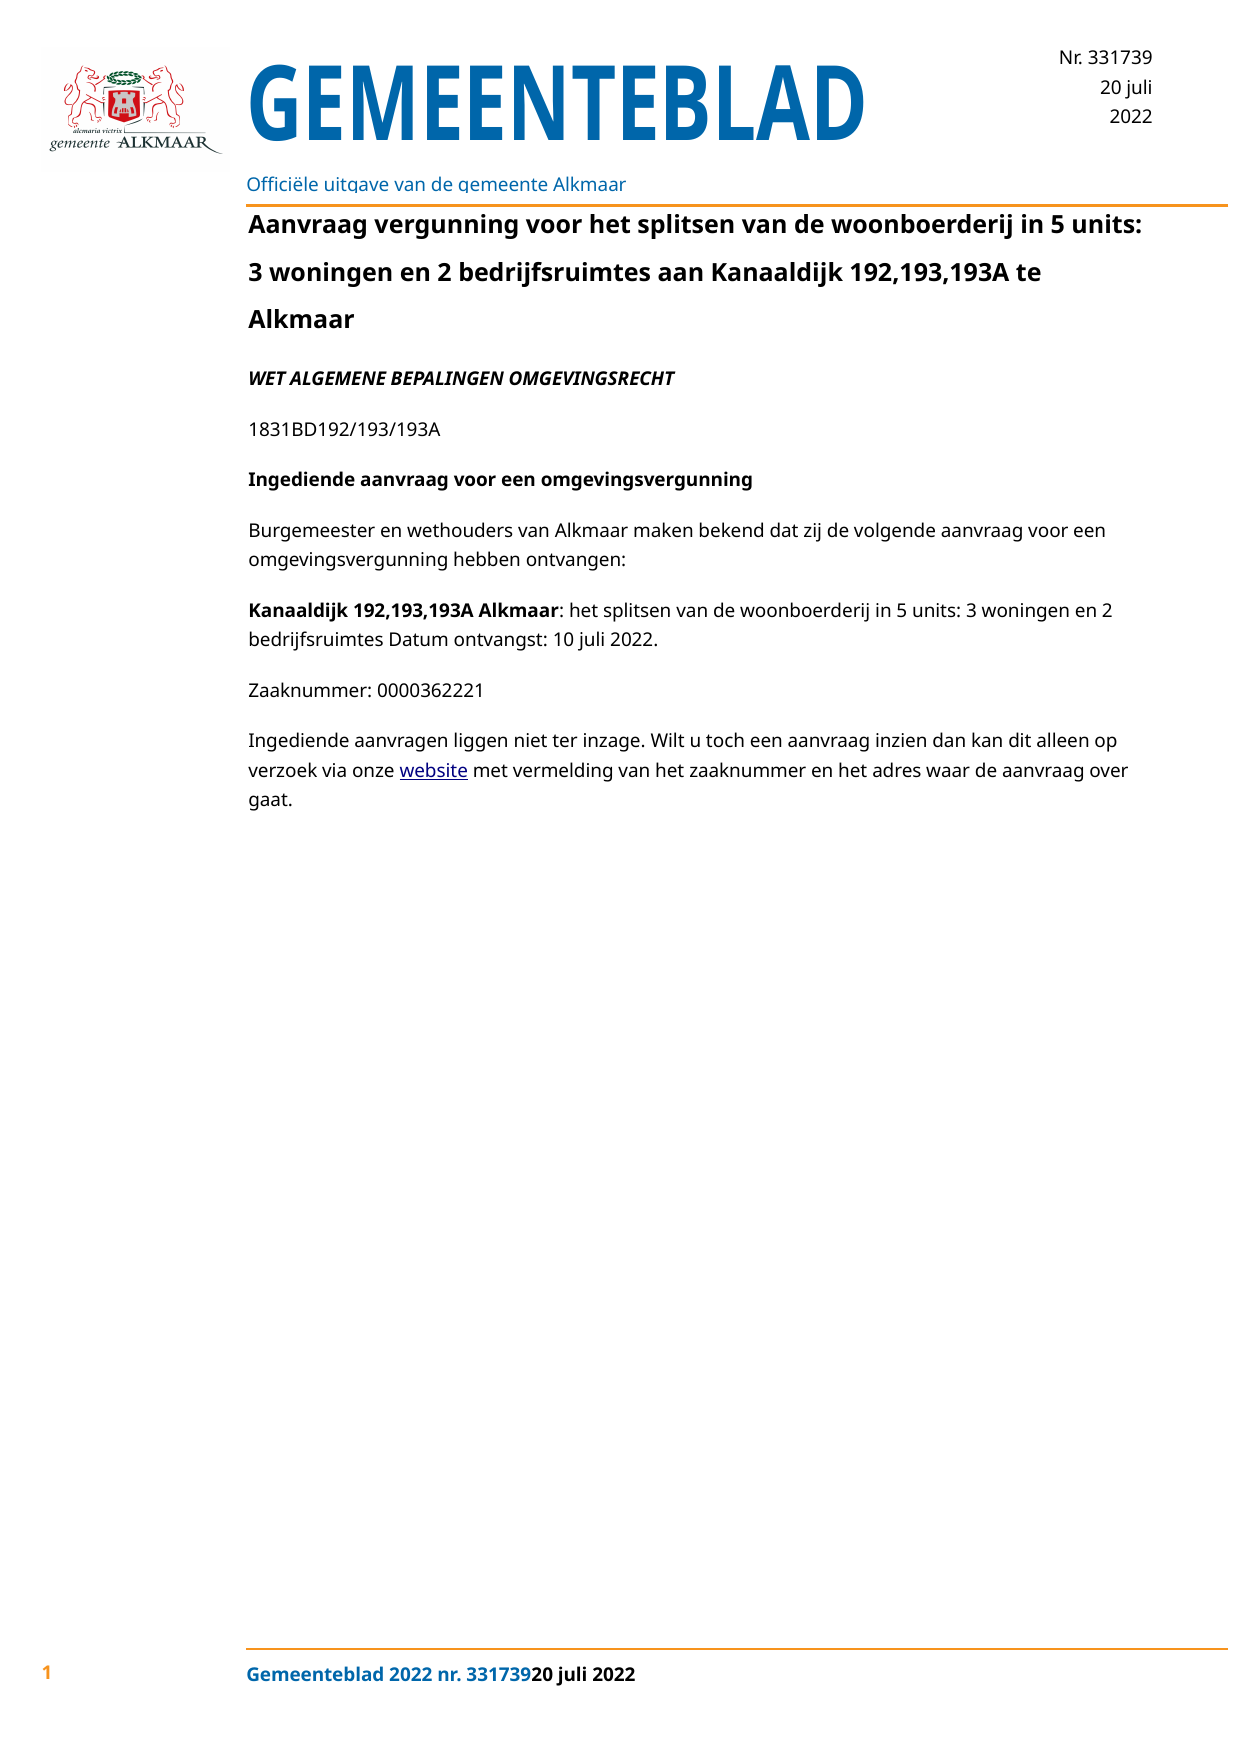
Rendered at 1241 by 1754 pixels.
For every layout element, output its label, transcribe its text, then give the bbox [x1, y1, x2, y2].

picture [41, 47, 231, 172]
text WET ALGEMENE BEPALINGEN OMGEVINGSRECHT [248, 366, 1152, 391]
text Zaaknummer: 0000362221 [248, 677, 1152, 702]
text Aanvraag vergunning voor het splitsen van de woonboerderij in 5 units: 3 woningen en 2 bedrijfsruimtes aan Kanaaldijk 192,193,193A te Alkmaar [248, 207, 1152, 336]
text Kanaaldijk 192,193,193A Alkmaar: het splitsen van de woonboerderij in 5 units: 3 woningen en 2 bedrijfsruimtes Datum ontvangst: 10 juli 2022. [248, 597, 1152, 652]
text Burgemeester en wethouders van Alkmaar maken bekend dat zij de volgende aanvraag voor een omgevingsvergunning hebben ontvangen: [248, 517, 1152, 572]
text Ingediende aanvragen liggen niet ter inzage. Wilt u toch een aanvraag inzien dan kan dit alleen op verzoek via onze website met vermelding van het zaaknummer en het adres waar de aanvraag over gaat. [248, 727, 1152, 812]
text 1831BD192/193/193A [248, 416, 1152, 442]
text Ingediende aanvraag voor een omgevingsvergunning [248, 466, 1152, 492]
